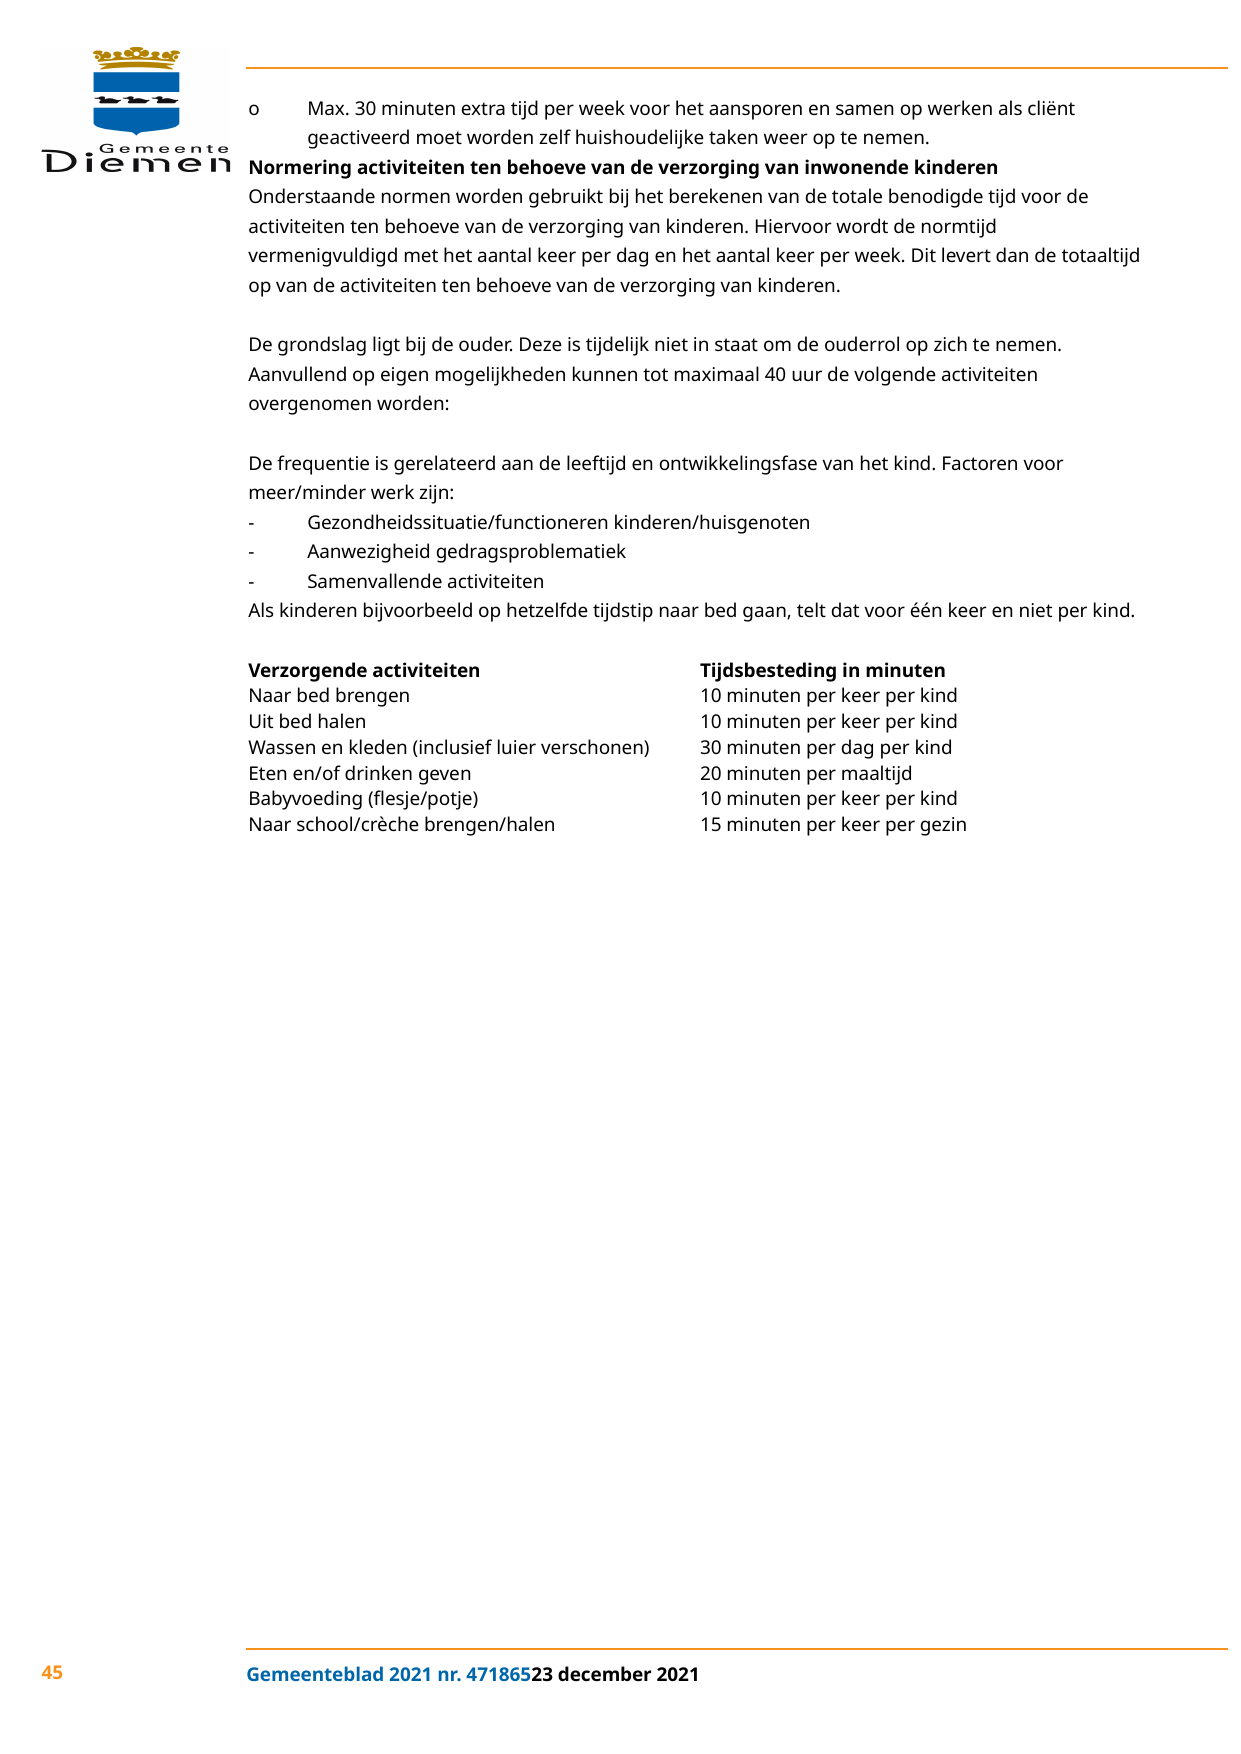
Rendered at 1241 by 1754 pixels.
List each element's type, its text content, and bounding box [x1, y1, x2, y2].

list Aanwezigheid gedragsproblematiek [248, 538, 1152, 564]
table_cell 30 minuten per dag per kind [700, 734, 1152, 760]
table_cell 10 minuten per keer per kind [700, 709, 1152, 734]
table_cell 10 minuten per keer per kind [700, 683, 1152, 708]
table_cell Naar bed brengen [248, 683, 700, 708]
text Als kinderen bijvoorbeeld op hetzelfde tijdstip naar bed gaan, telt dat voor één keer en niet per kind. [248, 598, 1152, 623]
table_cell 10 minuten per keer per kind [700, 786, 1152, 811]
table_cell Wassen en kleden (inclusief luier verschonen) [248, 734, 700, 760]
table_cell Naar school/crèche brengen/halen [248, 811, 700, 837]
text De grondslag ligt bij de ouder. Deze is tijdelijk niet in staat om de ouderrol op zich te nemen. Aanvullend op eigen mogelijkheden kunnen tot maximaal 40 uur de volgende activiteiten overgenomen worden: [248, 331, 1152, 416]
list Max. 30 minuten extra tijd per week voor het aansporen en samen op werken als cliënt geactiveerd moet worden zelf huishoudelijke taken weer op te nemen. [248, 95, 1152, 150]
picture [41, 47, 231, 172]
table_cell Uit bed halen [248, 709, 700, 734]
text Normering activiteiten ten behoeve van de verzorging van inwonende kinderen [248, 154, 1152, 180]
table_cell 15 minuten per keer per gezin [700, 811, 1152, 837]
table_cell Babyvoeding (flesje/potje) [248, 786, 700, 811]
table_header Verzorgende activiteiten [248, 657, 700, 683]
table_cell Eten en/of drinken geven [248, 760, 700, 786]
list Samenvallende activiteiten [248, 568, 1152, 594]
table_header Tijdsbesteding in minuten [700, 657, 1152, 683]
table_cell 20 minuten per maaltijd [700, 760, 1152, 786]
text Onderstaande normen worden gebruikt bij het berekenen van de totale benodigde tijd voor de activiteiten ten behoeve van de verzorging van kinderen. Hiervoor wordt de normtijd vermenigvuldigd met het aantal keer per dag en het aantal keer per week. Dit levert dan de totaaltijd op van de activiteiten ten behoeve van de verzorging van kinderen. [248, 183, 1152, 298]
list Gezondheidssituatie/functioneren kinderen/huisgenoten [248, 509, 1152, 535]
text De frequentie is gerelateerd aan de leeftijd en ontwikkelingsfase van het kind. Factoren voor meer/minder werk zijn: [248, 450, 1152, 505]
